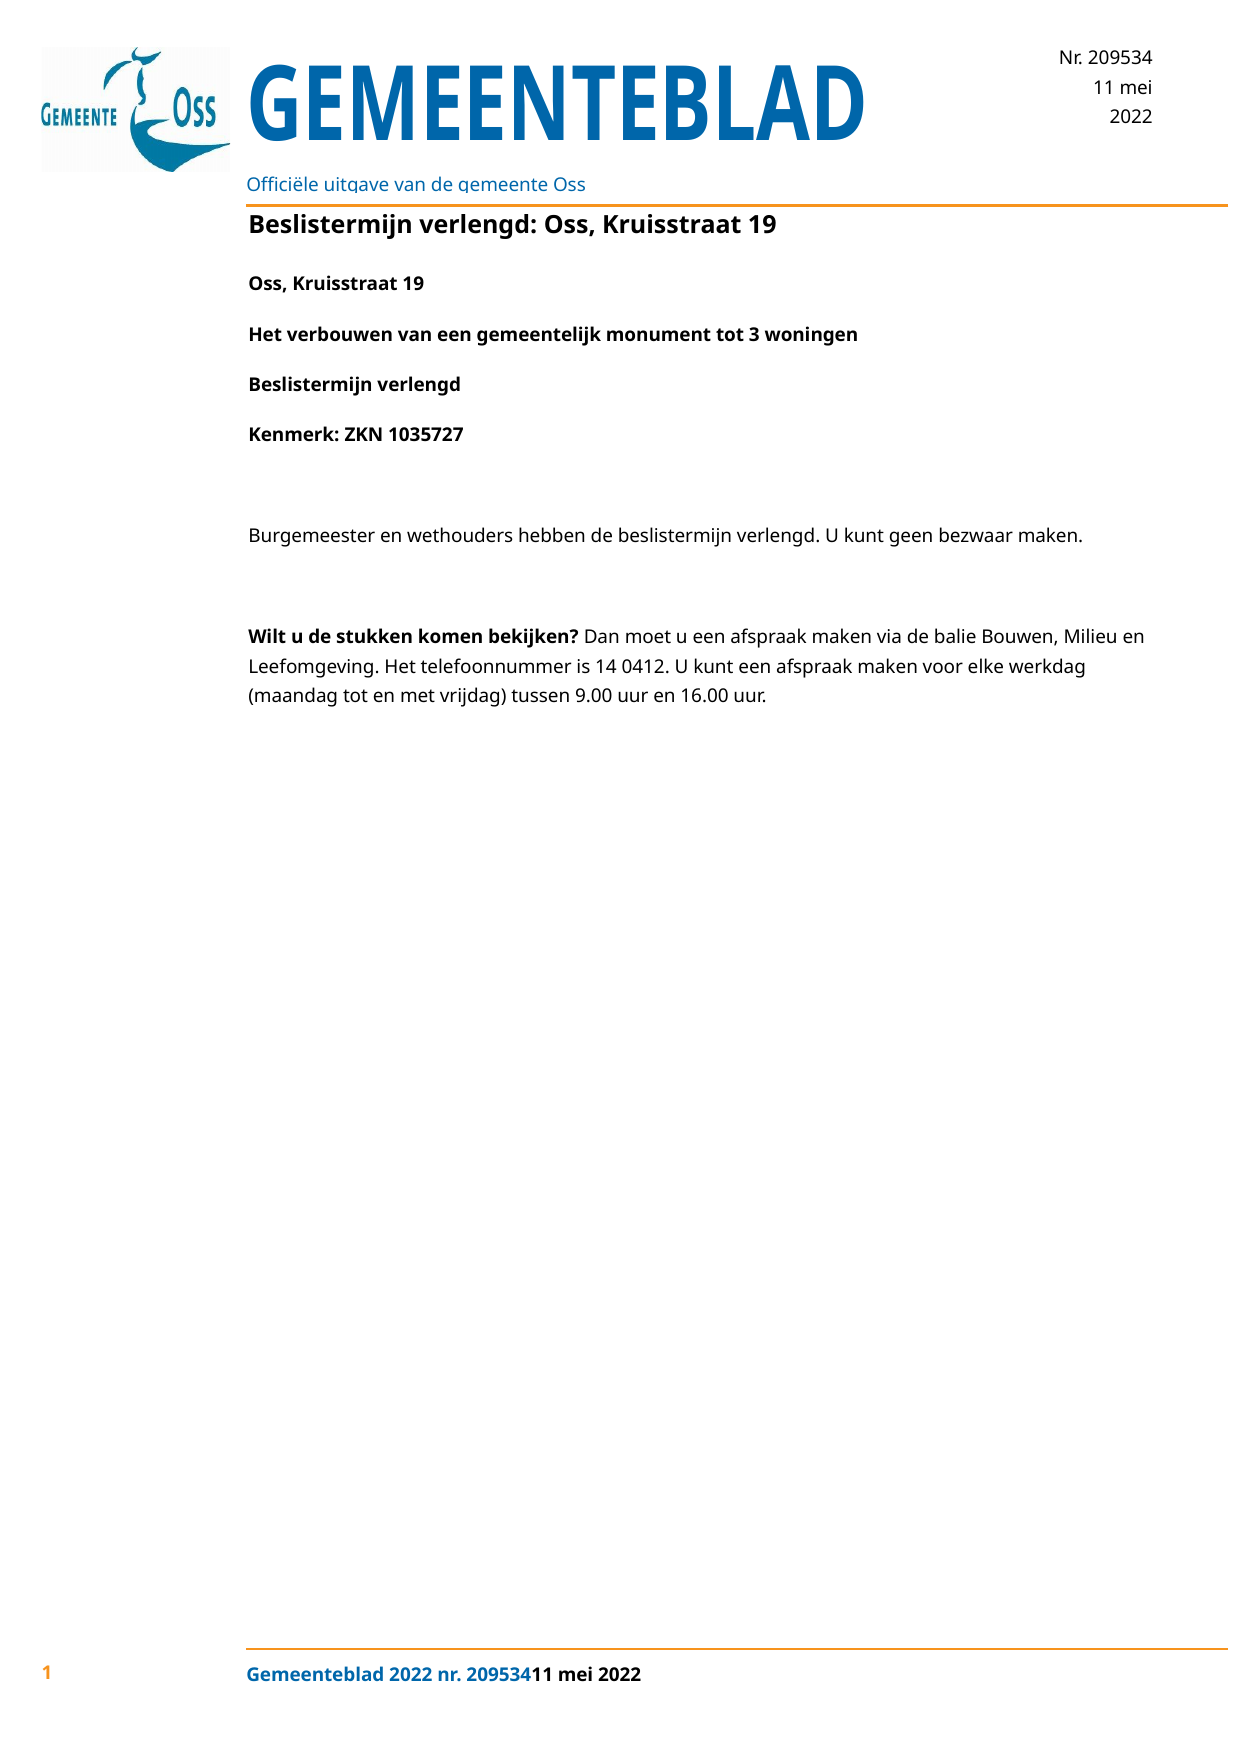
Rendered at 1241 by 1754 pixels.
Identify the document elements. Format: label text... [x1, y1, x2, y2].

text Oss, Kruisstraat 19 [248, 270, 1152, 296]
picture [41, 47, 231, 172]
text Burgemeester en wethouders hebben de beslistermijn verlengd. U kunt geen bezwaar maken. [248, 522, 1152, 548]
text Het verbouwen van een gemeentelijk monument tot 3 woningen [248, 321, 1152, 346]
text Beslistermijn verlengd: Oss, Kruisstraat 19 [248, 207, 1152, 241]
text Kenmerk: ZKN 1035727 [248, 422, 1152, 447]
text Beslistermijn verlengd [248, 371, 1152, 397]
text Wilt u de stukken komen bekijken? Dan moet u een afspraak maken via de balie Bouwen, Milieu en Leefomgeving. Het telefoonnummer is 14 0412. U kunt een afspraak maken voor elke werkdag (maandag tot en met vrijdag) tussen 9.00 uur en 16.00 uur. [248, 623, 1152, 708]
